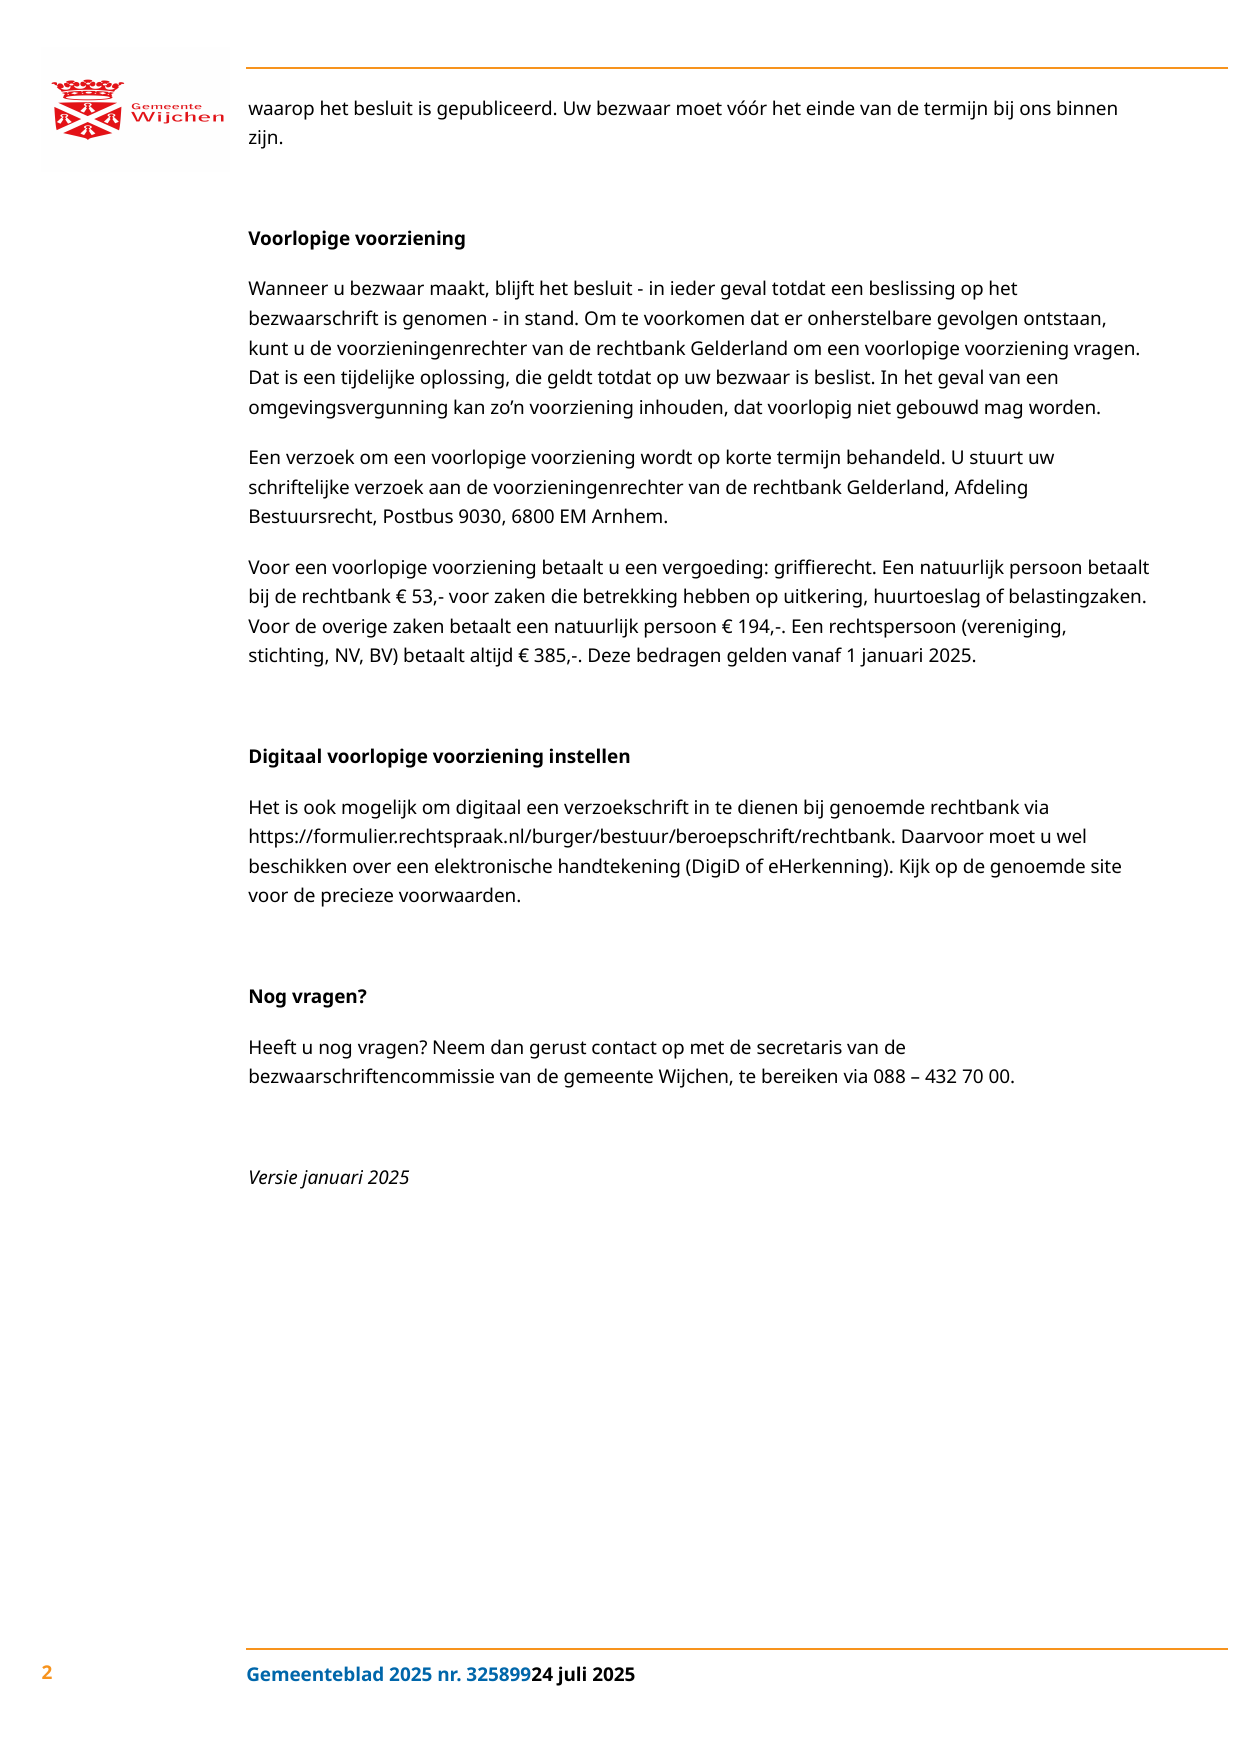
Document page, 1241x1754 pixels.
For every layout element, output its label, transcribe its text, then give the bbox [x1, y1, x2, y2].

text Wanneer u bezwaar maakt, blijft het besluit - in ieder geval totdat een beslissing op het bezwaarschrift is genomen - in stand. Om te voorkomen dat er onherstelbare gevolgen ontstaan, kunt u de voorzieningenrechter van de rechtbank Gelderland om een voorlopige voorziening vragen. Dat is een tijdelijke oplossing, die geldt totdat op uw bezwaar is beslist. In het geval van een omgevingsvergunning kan zo’n voorziening inhouden, dat voorlopig niet gebouwd mag worden. [248, 276, 1152, 420]
text Een verzoek om een voorlopige voorziening wordt op korte termijn behandeld. U stuurt uw schriftelijke verzoek aan de voorzieningenrechter van de rechtbank Gelderland, Afdeling Bestuursrecht, Postbus 9030, 6800 EM Arnhem. [248, 444, 1152, 529]
text Versie januari 2025 [248, 1164, 1152, 1190]
text waarop het besluit is gepubliceerd. Uw bezwaar moet vóór het einde van de termijn bij ons binnen zijn. [248, 95, 1152, 150]
text Nog vragen? [248, 983, 1152, 1009]
text Heeft u nog vragen? Neem dan gerust contact op met de secretaris van de bezwaarschriftencommissie van de gemeente Wijchen, te bereiken via 088 – 432 70 00. [248, 1034, 1152, 1089]
text Voor een voorlopige voorziening betaalt u een vergoeding: griffierecht. Een natuurlijk persoon betaalt bij de rechtbank € 53,- voor zaken die betrekking hebben op uitkering, huurtoeslag of belastingzaken. Voor de overige zaken betaalt een natuurlijk persoon € 194,-. Een rechtspersoon (vereniging, stichting, NV, BV) betaalt altijd € 385,-. Deze bedragen gelden vanaf 1 januari 2025. [248, 554, 1152, 668]
text Digitaal voorlopige voorziening instellen [248, 743, 1152, 769]
text Voorlopige voorziening [248, 225, 1152, 251]
picture [41, 47, 231, 172]
text Het is ook mogelijk om digitaal een verzoekschrift in te dienen bij genoemde rechtbank via https://formulier.rechtspraak.nl/burger/bestuur/beroepschrift/rechtbank. Daarvoor moet u wel beschikken over een elektronische handtekening (DigiD of eHerkenning). Kijk op de genoemde site voor de precieze voorwaarden. [248, 794, 1152, 908]
